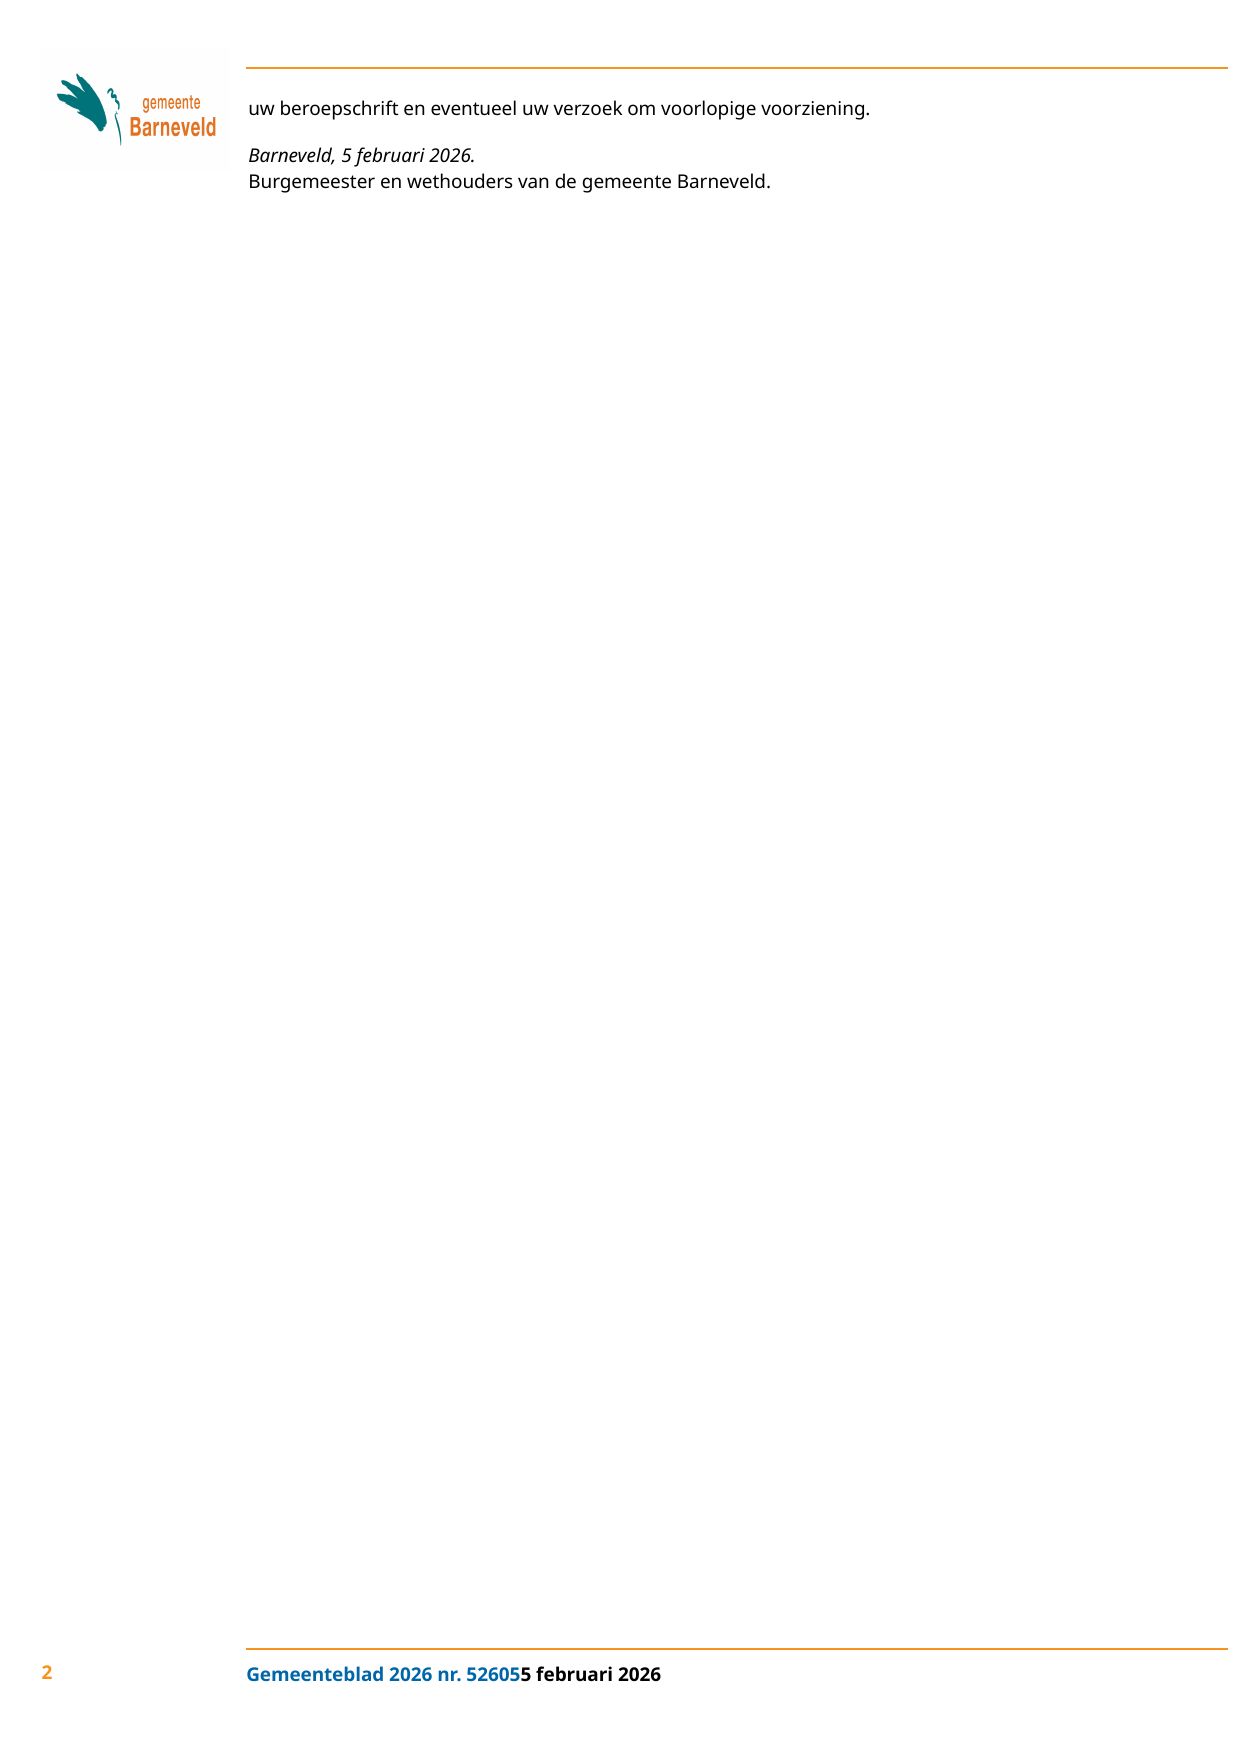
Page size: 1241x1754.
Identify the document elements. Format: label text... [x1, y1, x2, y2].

text Barneveld, 5 februari 2026. [248, 143, 1152, 168]
picture [41, 47, 231, 172]
text Burgemeester en wethouders van de gemeente Barneveld. [248, 168, 1152, 194]
text uw beroepschrift en eventueel uw verzoek om voorlopige voorziening. [248, 95, 1152, 121]
